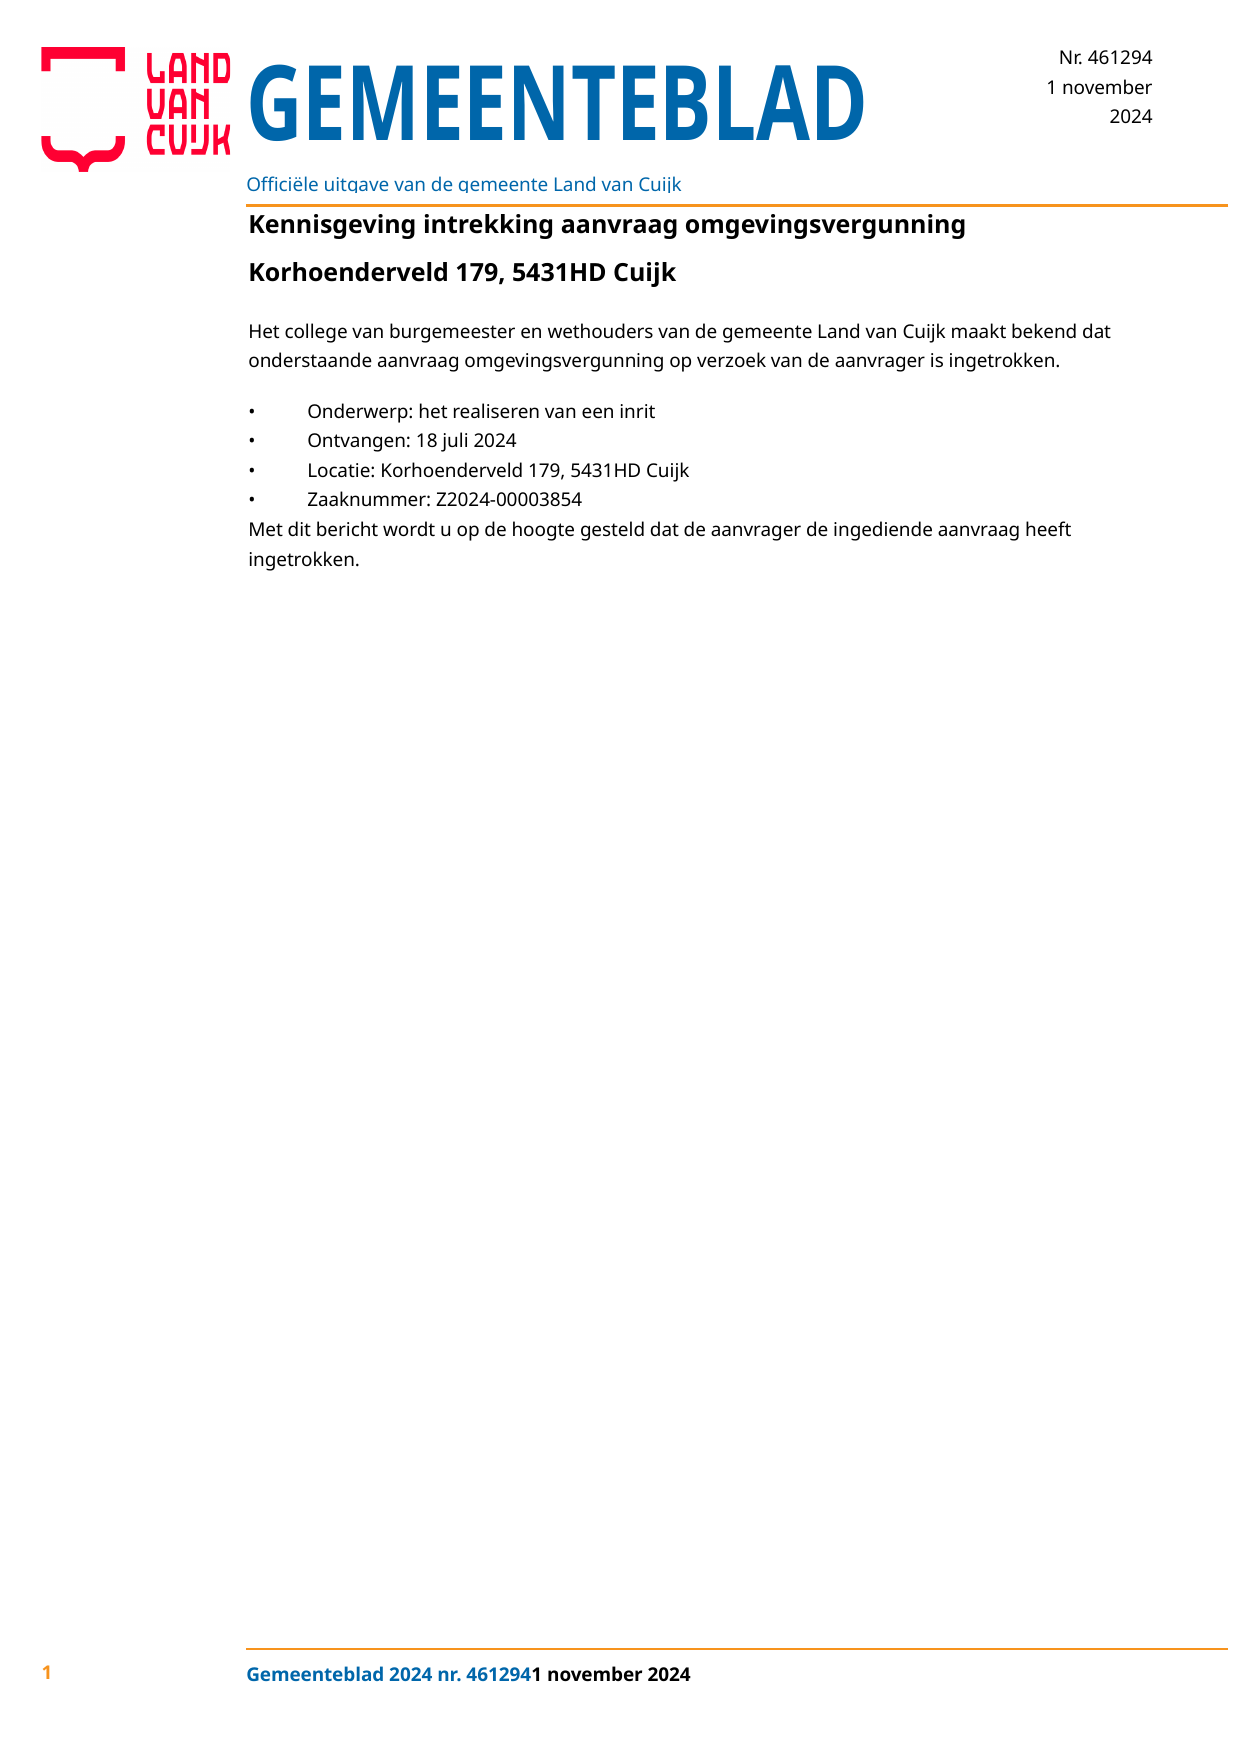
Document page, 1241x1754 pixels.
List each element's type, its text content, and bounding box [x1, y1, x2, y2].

list Zaaknummer: Z2024-00003854 [248, 487, 1152, 512]
picture [41, 47, 231, 172]
text Met dit bericht wordt u op de hoogte gesteld dat de aanvrager de ingediende aanvraag heeft ingetrokken. [248, 516, 1152, 572]
text Kennisgeving intrekking aanvraag omgevingsvergunning Korhoenderveld 179, 5431HD Cuijk [248, 207, 1152, 288]
text Het college van burgemeester en wethouders van de gemeente Land van Cuijk maakt bekend dat onderstaande aanvraag omgevingsvergunning op verzoek van de aanvrager is ingetrokken. [248, 318, 1152, 373]
list Ontvangen: 18 juli 2024 [248, 427, 1152, 453]
list Onderwerp: het realiseren van een inrit [248, 398, 1152, 424]
list Locatie: Korhoenderveld 179, 5431HD Cuijk [248, 457, 1152, 483]
